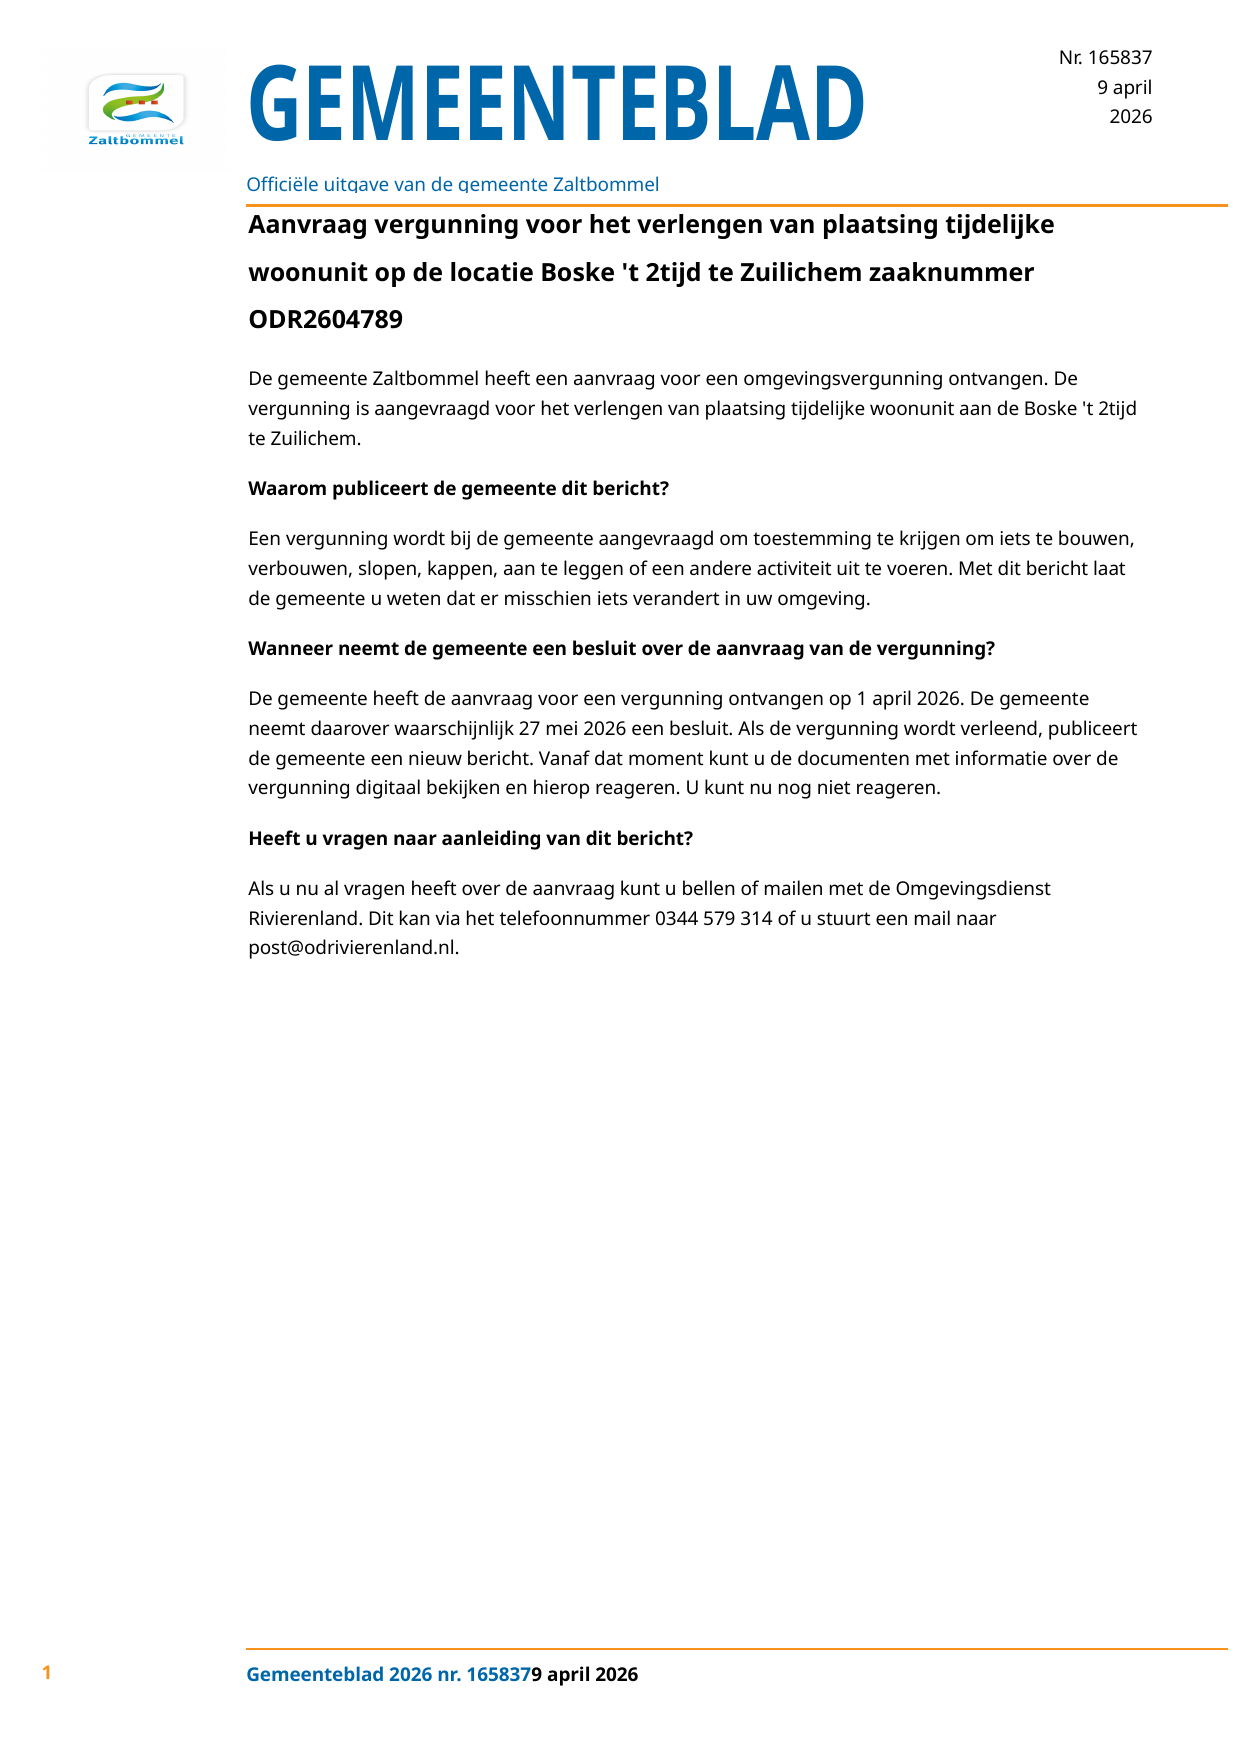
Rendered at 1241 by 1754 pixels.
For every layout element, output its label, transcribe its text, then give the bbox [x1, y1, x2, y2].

picture [41, 47, 231, 172]
text De gemeente heeft de aanvraag voor een vergunning ontvangen op 1 april 2026. De gemeente neemt daarover waarschijnlijk 27 mei 2026 een besluit. Als de vergunning wordt verleend, publiceert de gemeente een nieuw bericht. Vanaf dat moment kunt u de documenten met informatie over de vergunning digitaal bekijken en hierop reageren. U kunt nu nog niet reageren. [248, 686, 1152, 800]
text De gemeente Zaltbommel heeft een aanvraag voor een omgevingsvergunning ontvangen. De vergunning is aangevraagd voor het verlengen van plaatsing tijdelijke woonunit aan de Boske 't 2tijd te Zuilichem. [248, 366, 1152, 450]
text Een vergunning wordt bij de gemeente aangevraagd om toestemming te krijgen om iets te bouwen, verbouwen, slopen, kappen, aan te leggen of een andere activiteit uit te voeren. Met dit bericht laat de gemeente u weten dat er misschien iets verandert in uw omgeving. [248, 526, 1152, 610]
text Heeft u vragen naar aanleiding van dit bericht? [248, 825, 1152, 850]
text Wanneer neemt de gemeente een besluit over de aanvraag van de vergunning? [248, 635, 1152, 661]
text Waarom publiceert de gemeente dit bericht? [248, 475, 1152, 501]
text Als u nu al vragen heeft over de aanvraag kunt u bellen of mailen met de Omgevingsdienst Rivierenland. Dit kan via het telefoonnummer 0344 579 314 of u stuurt een mail naar post@odrivierenland.nl. [248, 875, 1152, 960]
text Aanvraag vergunning voor het verlengen van plaatsing tijdelijke woonunit op de locatie Boske 't 2tijd te Zuilichem zaaknummer ODR2604789 [248, 207, 1152, 336]
